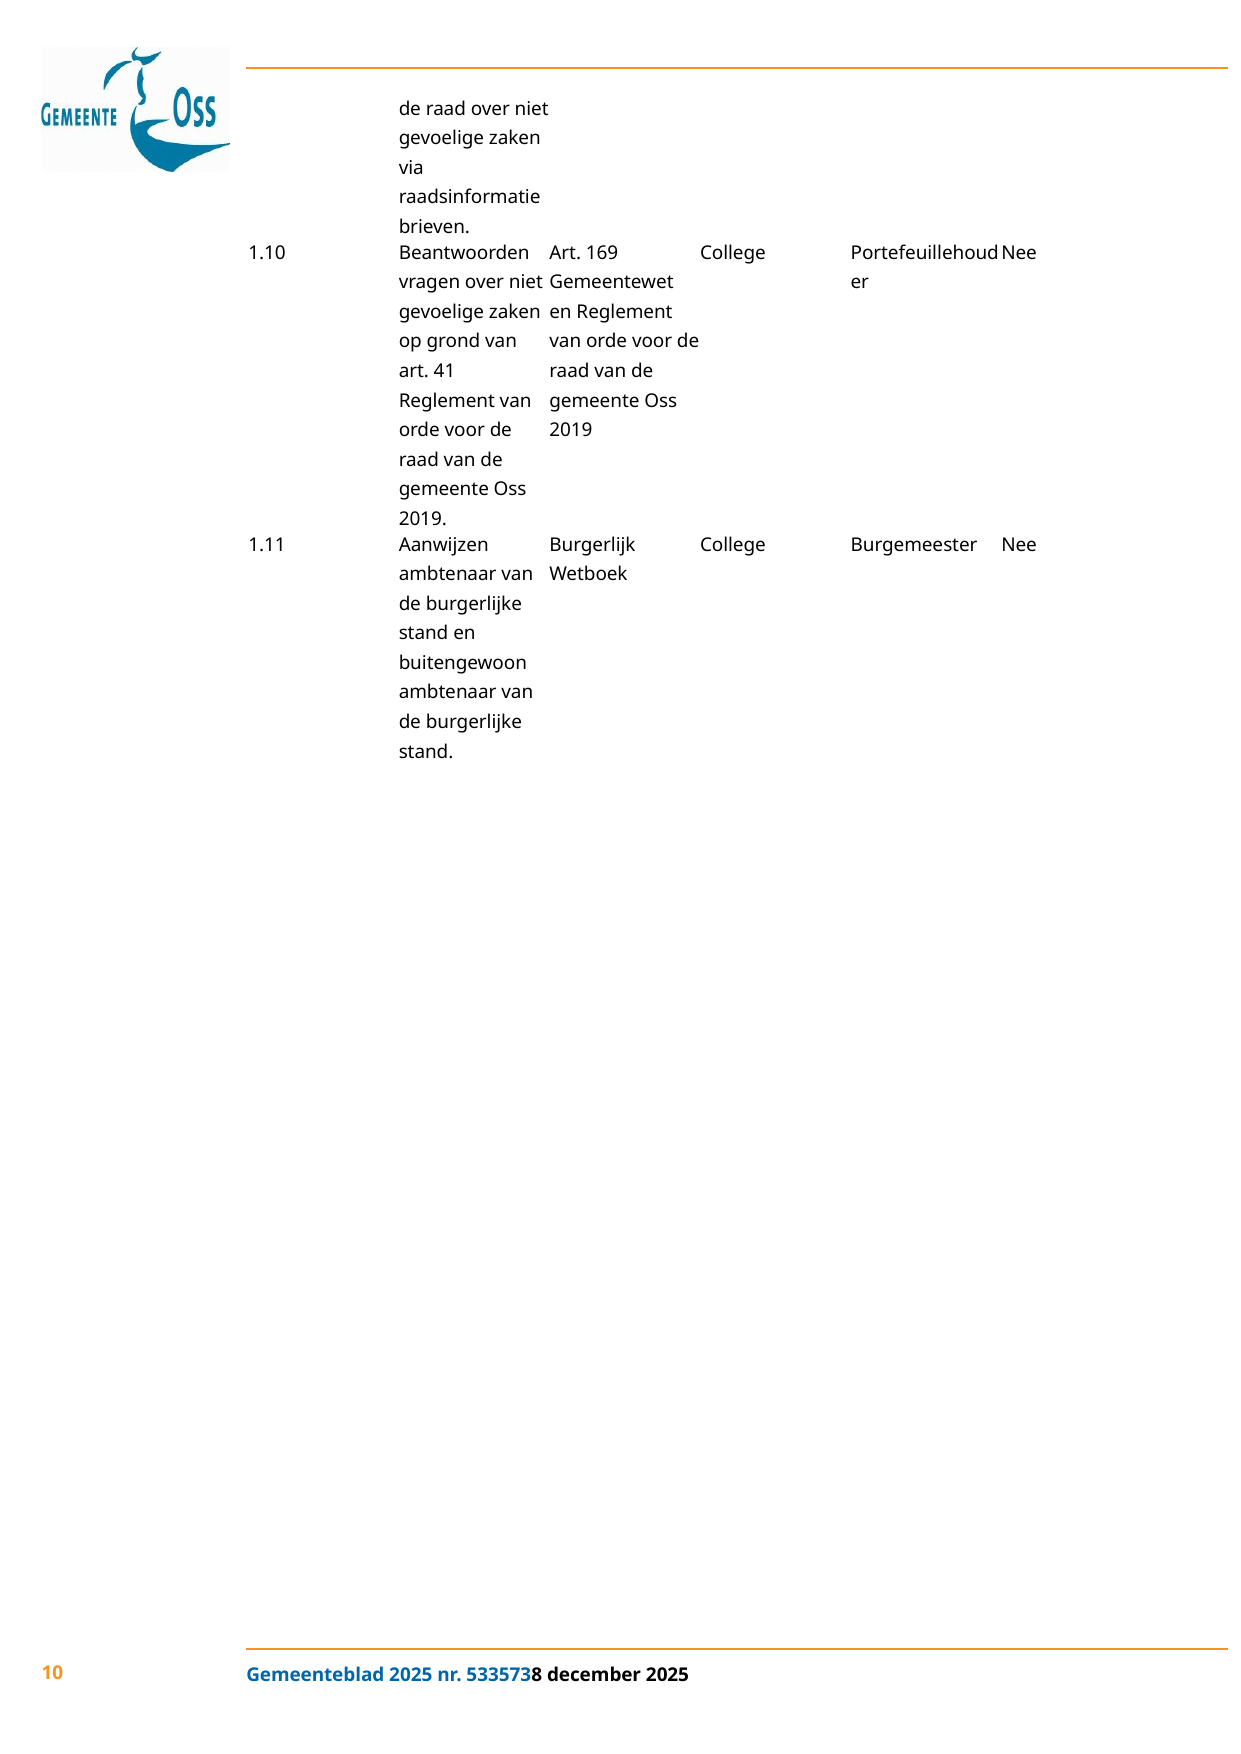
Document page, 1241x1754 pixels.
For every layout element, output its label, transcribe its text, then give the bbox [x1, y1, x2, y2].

table_cell Art. 169 Gemeentewet en Reglement van orde voor de raad van de gemeente Oss 2019 [549, 239, 700, 531]
table_cell [1001, 95, 1152, 239]
table_cell College [700, 531, 850, 764]
table_cell [248, 95, 398, 239]
table_cell Aanwijzen ambtenaar van de burgerlijke stand en buitengewoon ambtenaar van de burgerlijke stand. [399, 531, 549, 764]
table_cell [850, 95, 1001, 239]
table_cell [549, 95, 700, 239]
table_cell Portefeuillehouder [850, 239, 1001, 531]
table_cell de raad over niet gevoelige zaken via raadsinformatiebrieven. [399, 95, 549, 239]
table_cell College [700, 239, 850, 531]
table_cell Burgerlijk Wetboek [549, 531, 700, 764]
table_cell [700, 95, 850, 239]
table_cell 1.11 [248, 531, 398, 764]
table_cell Nee [1001, 531, 1152, 764]
picture [41, 47, 231, 172]
table_cell 1.10 [248, 239, 398, 531]
table_cell Burgemeester [850, 531, 1001, 764]
table_cell Nee [1001, 239, 1152, 531]
table_cell Beantwoorden vragen over niet gevoelige zaken op grond van art. 41 Reglement van orde voor de raad van de gemeente Oss 2019. [399, 239, 549, 531]
